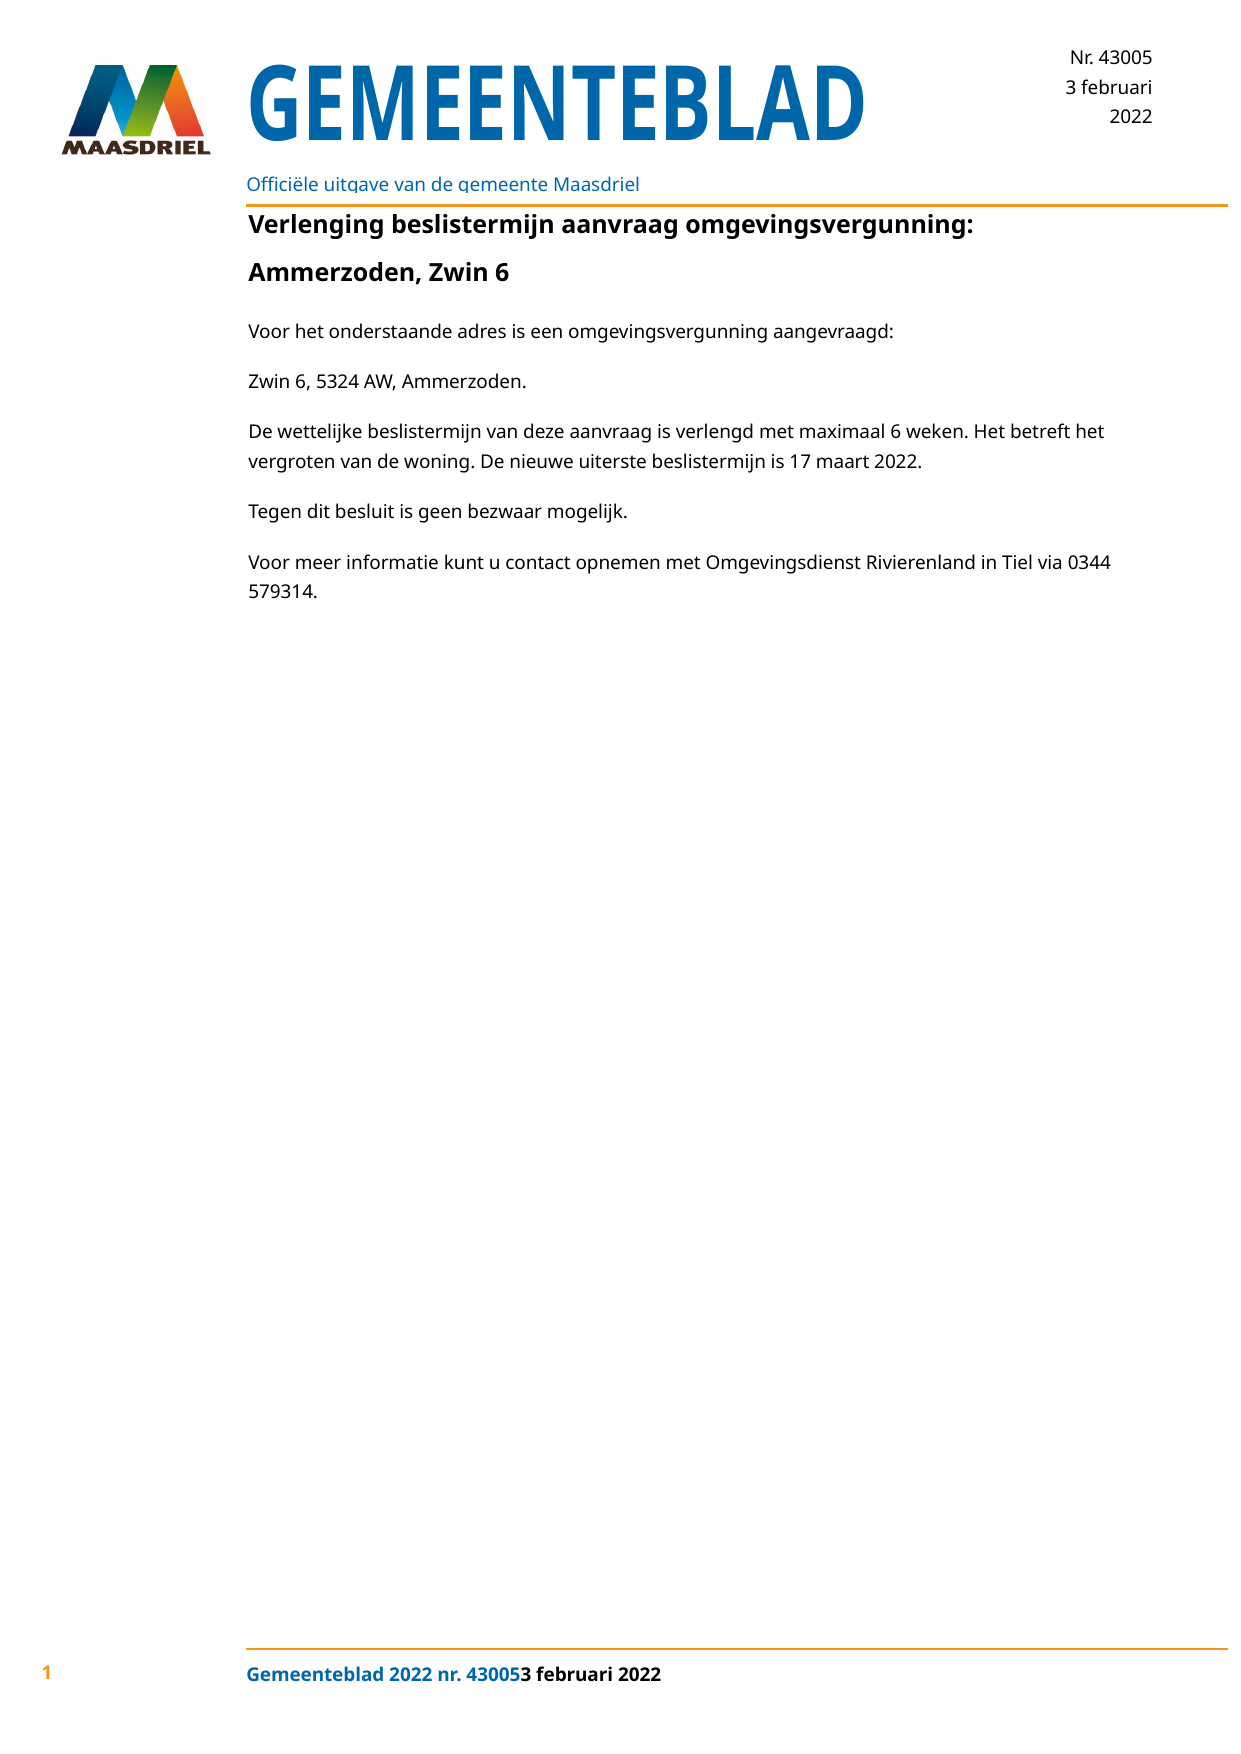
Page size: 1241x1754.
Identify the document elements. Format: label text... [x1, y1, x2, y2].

picture [41, 47, 231, 172]
text Voor het onderstaande adres is een omgevingsvergunning aangevraagd: [248, 318, 1152, 344]
text Zwin 6, 5324 AW, Ammerzoden. [248, 368, 1152, 394]
text Tegen dit besluit is geen bezwaar mogelijk. [248, 499, 1152, 524]
text De wettelijke beslistermijn van deze aanvraag is verlengd met maximaal 6 weken. Het betreft het vergroten van de woning. De nieuwe uiterste beslistermijn is 17 maart 2022. [248, 419, 1152, 474]
text Verlenging beslistermijn aanvraag omgevingsvergunning: Ammerzoden, Zwin 6 [248, 207, 1152, 288]
text Voor meer informatie kunt u contact opnemen met Omgevingsdienst Rivierenland in Tiel via 0344 579314. [248, 549, 1152, 604]
